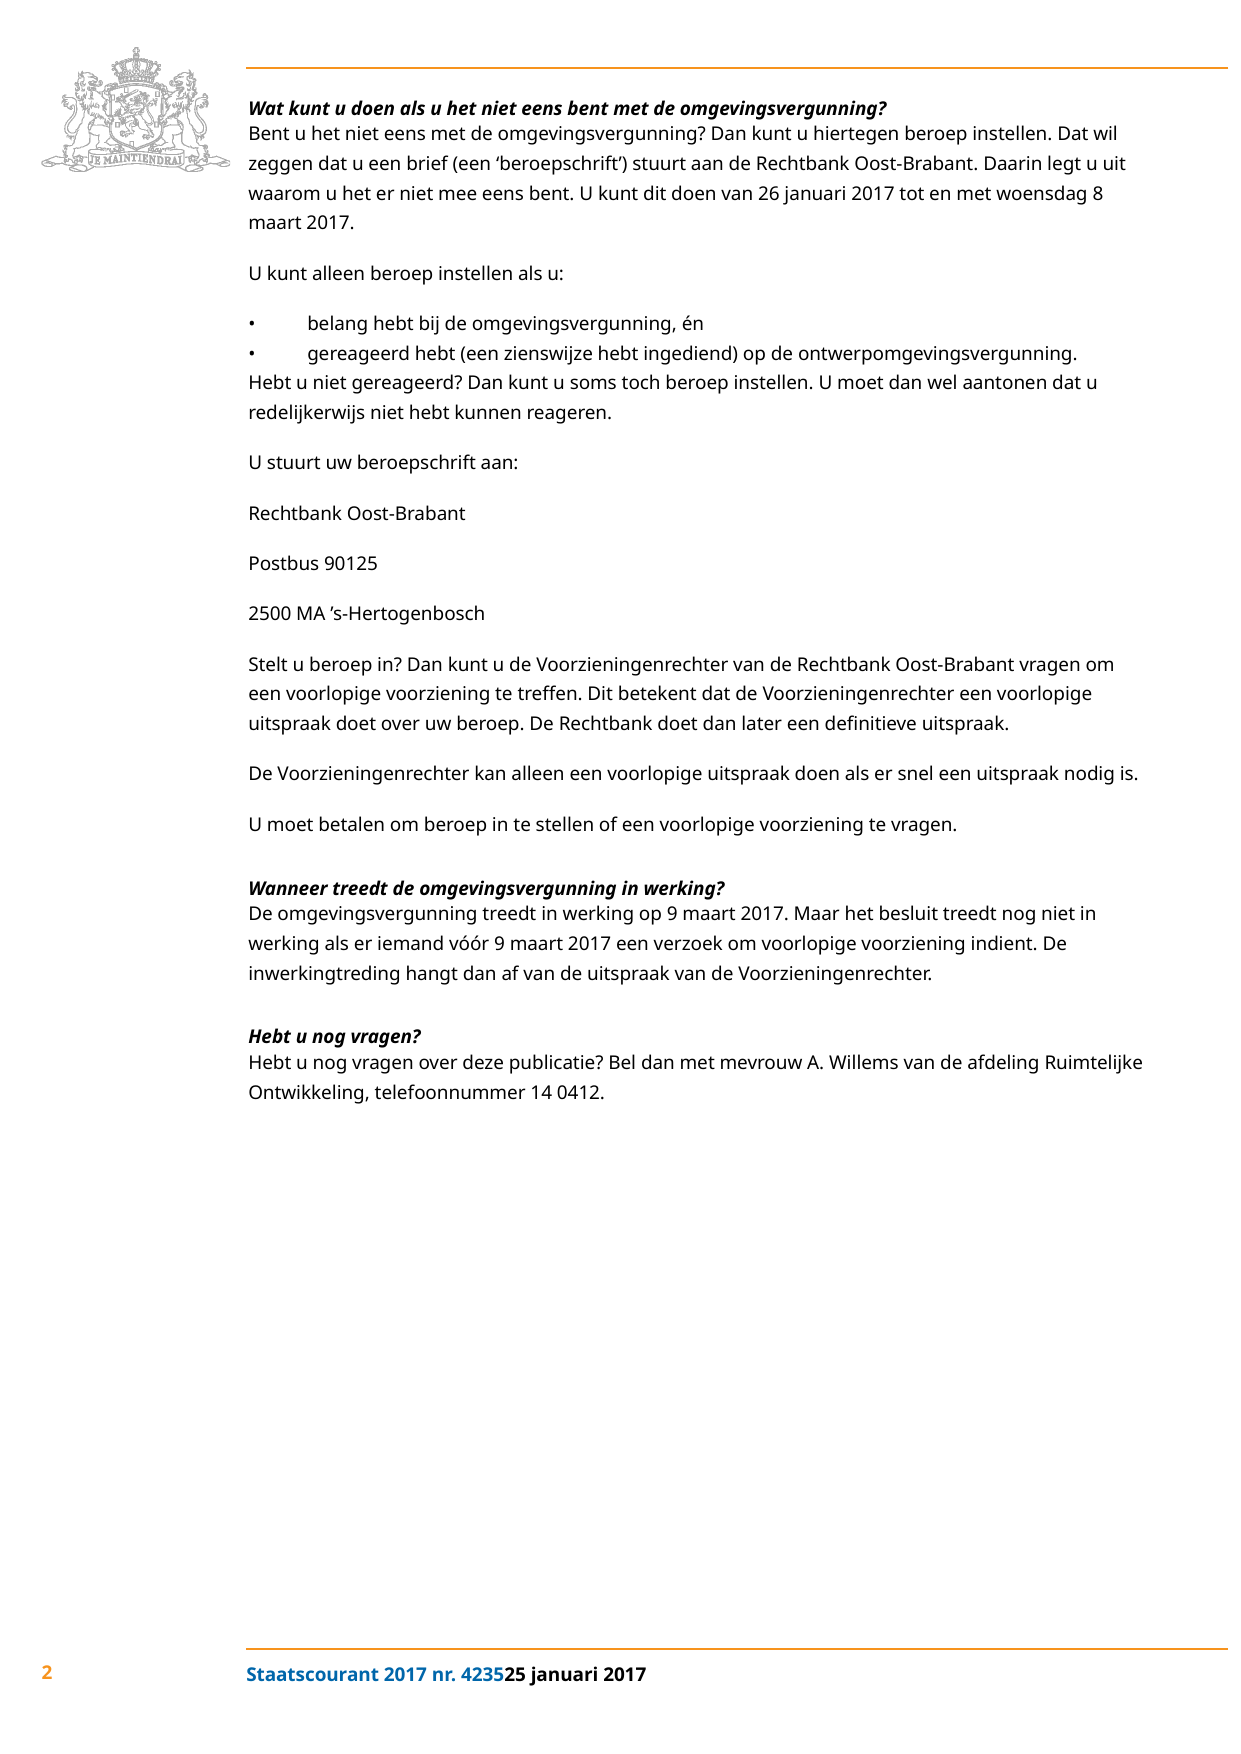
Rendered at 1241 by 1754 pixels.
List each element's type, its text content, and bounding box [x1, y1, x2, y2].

text U moet betalen om beroep in te stellen of een voorlopige voorziening te vragen. [248, 811, 1152, 837]
list belang hebt bij de omgevingsvergunning, én [248, 310, 1152, 336]
text Rechtbank Oost-Brabant [248, 500, 1152, 525]
text De Voorzieningenrechter kan alleen een voorlopige uitspraak doen als er snel een uitspraak nodig is. [248, 761, 1152, 786]
text Postbus 90125 [248, 550, 1152, 576]
text Wat kunt u doen als u het niet eens bent met de omgevingsvergunning? [248, 95, 1152, 121]
text De omgevingsvergunning treedt in werking op 9 maart 2017. Maar het besluit treedt nog niet in werking als er iemand vóór 9 maart 2017 een verzoek om voorlopige voorziening indient. De inwerkingtreding hangt dan af van de uitspraak van de Voorzieningenrechter. [248, 901, 1152, 986]
list gereageerd hebt (een zienswijze hebt ingediend) op de ontwerpomgevingsvergunning. [248, 340, 1152, 365]
picture [41, 47, 231, 172]
text Hebt u niet gereageerd? Dan kunt u soms toch beroep instellen. U moet dan wel aantonen dat u redelijkerwijs niet hebt kunnen reageren. [248, 369, 1152, 424]
text Hebt u nog vragen over deze publicatie? Bel dan met mevrouw A. Willems van de afdeling Ruimtelijke Ontwikkeling, telefoonnummer 14 0412. [248, 1049, 1152, 1105]
text Bent u het niet eens met de omgevingsvergunning? Dan kunt u hiertegen beroep instellen. Dat wil zeggen dat u een brief (een ‘beroepschrift’) stuurt aan de Rechtbank Oost-Brabant. Daarin legt u uit waarom u het er niet mee eens bent. U kunt dit doen van 26 januari 2017 tot en met woensdag 8 maart 2017. [248, 121, 1152, 235]
text Stelt u beroep in? Dan kunt u de Voorzieningenrechter van de Rechtbank Oost-Brabant vragen om een voorlopige voorziening te treffen. Dit betekent dat de Voorzieningenrechter een voorlopige uitspraak doet over uw beroep. De Rechtbank doet dan later een definitieve uitspraak. [248, 651, 1152, 736]
text 2500 MA ’s-Hertogenbosch [248, 601, 1152, 626]
text Wanneer treedt de omgevingsvergunning in werking? [248, 875, 1152, 901]
text U stuurt uw beroepschrift aan: [248, 449, 1152, 475]
text U kunt alleen beroep instellen als u: [248, 260, 1152, 285]
text Hebt u nog vragen? [248, 1024, 1152, 1049]
